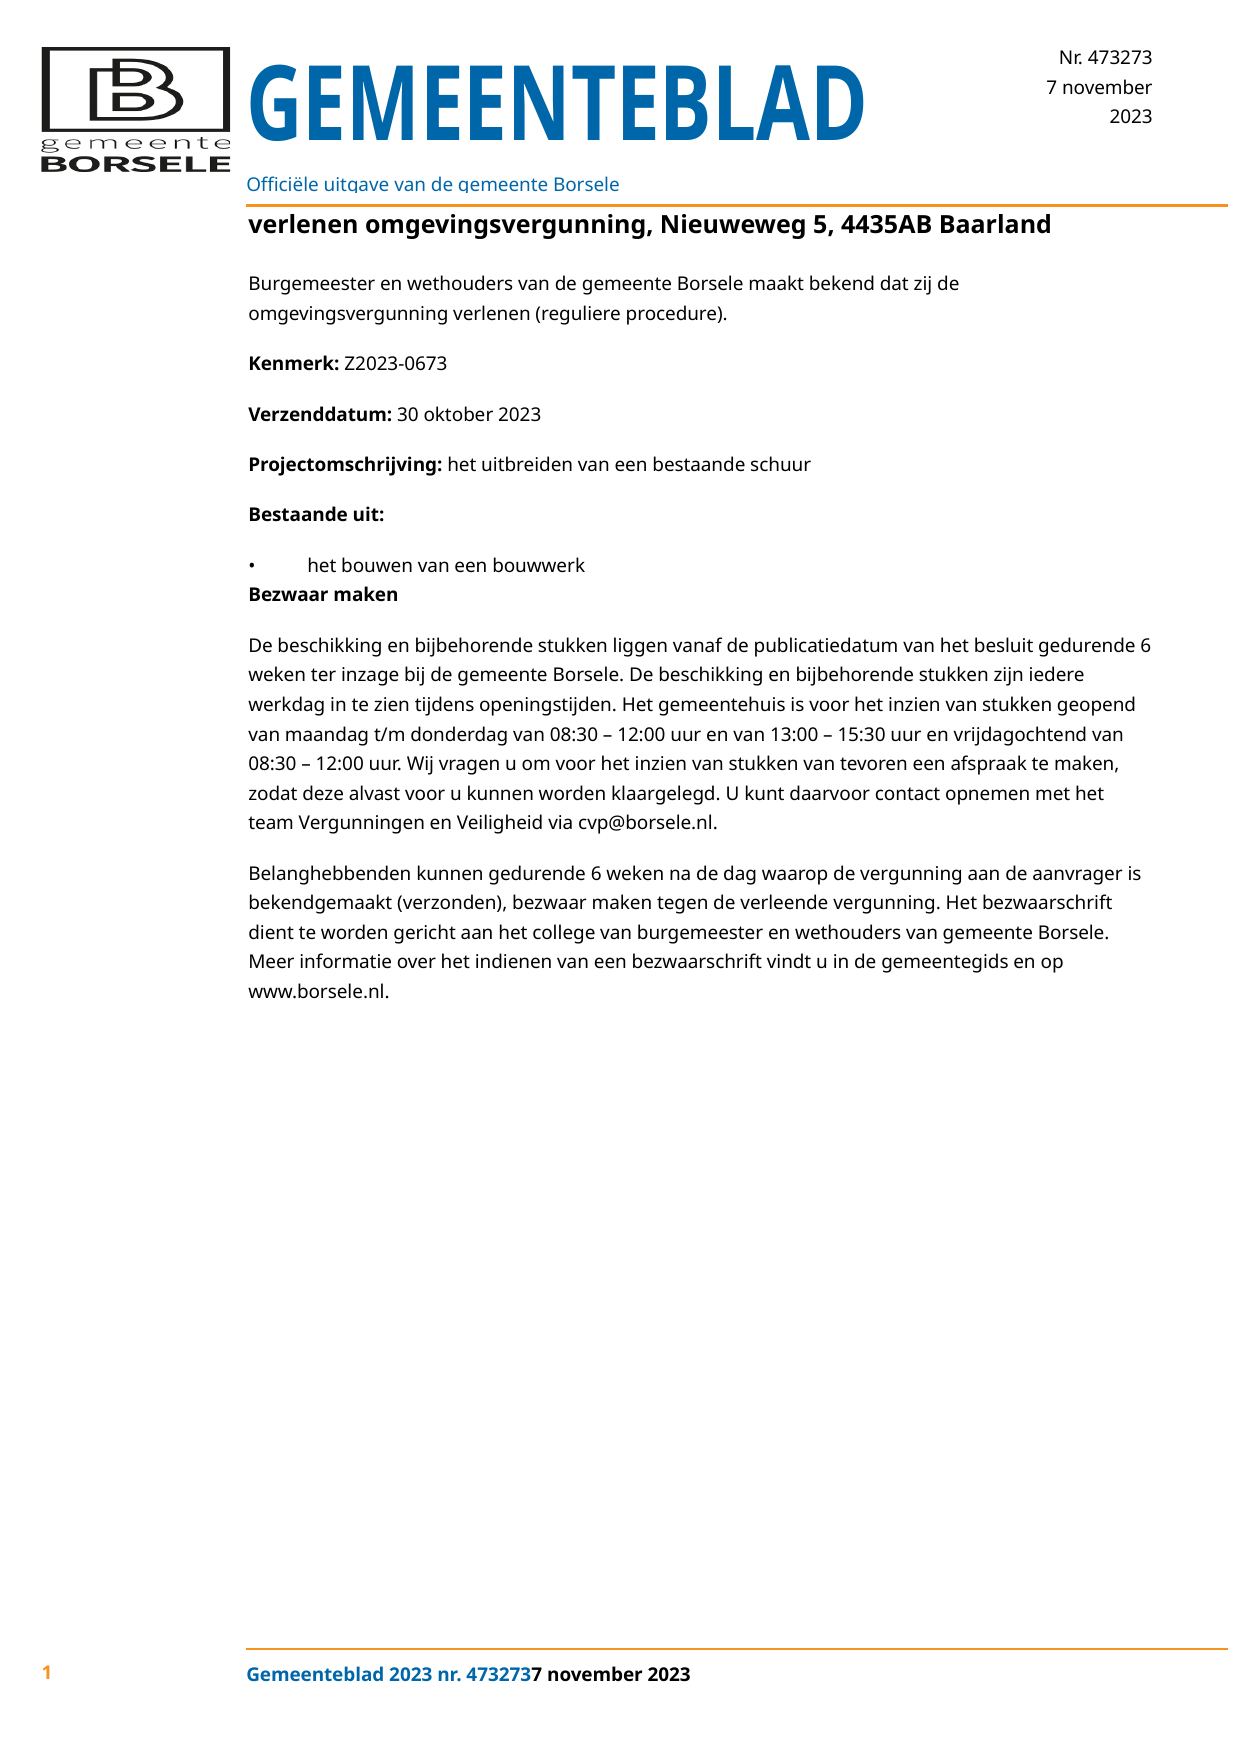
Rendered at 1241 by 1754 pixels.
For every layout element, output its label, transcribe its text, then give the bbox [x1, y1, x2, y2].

text verlenen omgevingsvergunning, Nieuweweg 5, 4435AB Baarland [248, 207, 1152, 241]
text Burgemeester en wethouders van de gemeente Borsele maakt bekend dat zij de omgevingsvergunning verlenen (reguliere procedure). [248, 270, 1152, 326]
text Projectomschrijving: het uitbreiden van een bestaande schuur [248, 451, 1152, 477]
text Verzenddatum: 30 oktober 2023 [248, 401, 1152, 426]
text Kenmerk: Z2023-0673 [248, 350, 1152, 376]
text De beschikking en bijbehorende stukken liggen vanaf de publicatiedatum van het besluit gedurende 6 weken ter inzage bij de gemeente Borsele. De beschikking en bijbehorende stukken zijn iedere werkdag in te zien tijdens openingstijden. Het gemeentehuis is voor het inzien van stukken geopend van maandag t/m donderdag van 08:30 – 12:00 uur en van 13:00 – 15:30 uur en vrijdagochtend van 08:30 – 12:00 uur. Wij vragen u om voor het inzien van stukken van tevoren een afspraak te maken, zodat deze alvast voor u kunnen worden klaargelegd. U kunt daarvoor contact opnemen met het team Vergunningen en Veiligheid via cvp@borsele.nl. [248, 632, 1152, 835]
picture [41, 47, 231, 172]
text Bestaande uit: [248, 502, 1152, 527]
list het bouwen van een bouwwerk [248, 552, 1152, 578]
text Bezwaar maken [248, 582, 1152, 607]
text Belanghebbenden kunnen gedurende 6 weken na de dag waarop de vergunning aan de aanvrager is bekendgemaakt (verzonden), bezwaar maken tegen de verleende vergunning. Het bezwaarschrift dient te worden gericht aan het college van burgemeester en wethouders van gemeente Borsele. Meer informatie over het indienen van een bezwaarschrift vindt u in de gemeentegids en op www.borsele.nl. [248, 860, 1152, 1004]
